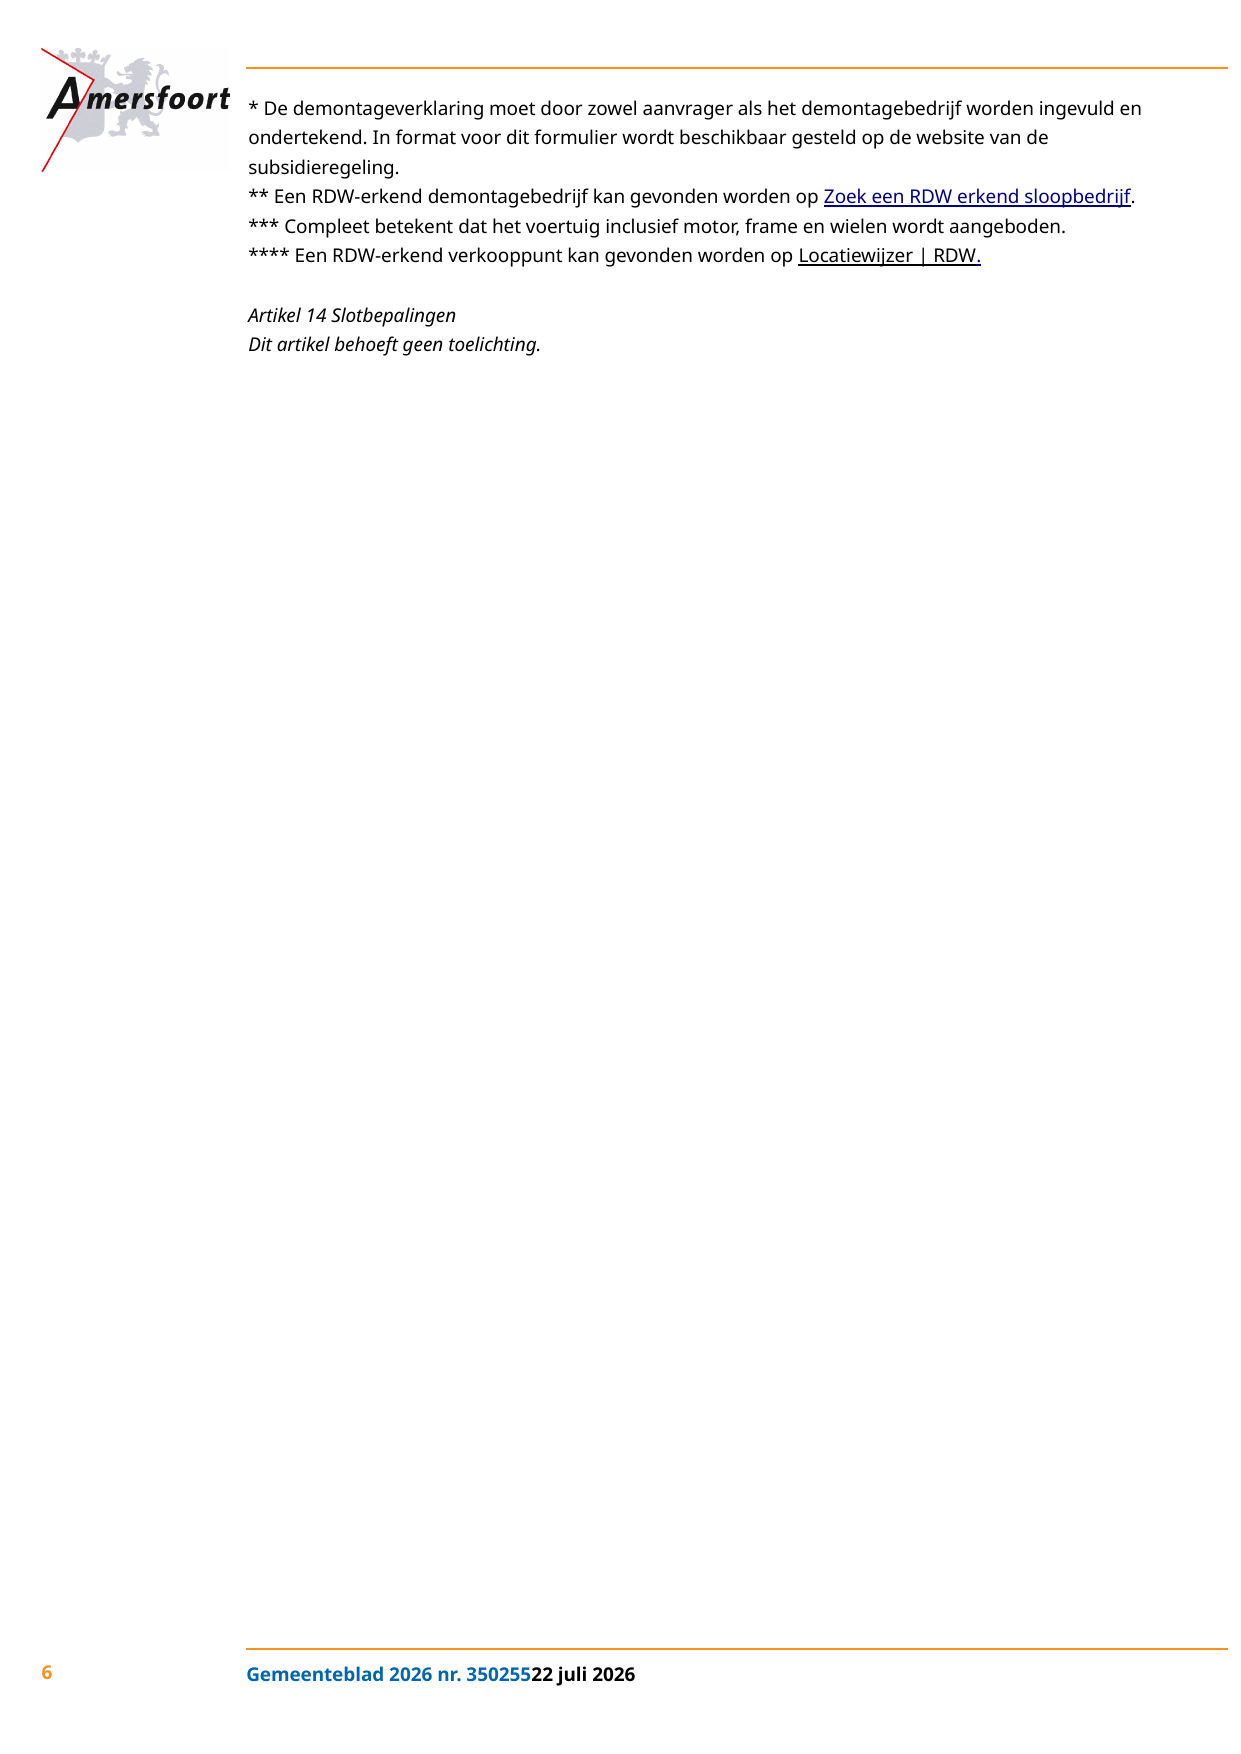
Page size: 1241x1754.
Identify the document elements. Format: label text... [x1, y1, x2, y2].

text *** Compleet betekent dat het voertuig inclusief motor, frame en wielen wordt aangeboden. [248, 213, 1152, 239]
text Dit artikel behoeft geen toelichting. [248, 331, 1152, 357]
picture [41, 47, 231, 172]
text Artikel 14 Slotbepalingen [248, 302, 1152, 328]
text * De demontageverklaring moet door zowel aanvrager als het demontagebedrijf worden ingevuld en ondertekend. In format voor dit formulier wordt beschikbaar gesteld op de website van de subsidieregeling. [248, 95, 1152, 180]
text **** Een RDW-erkend verkooppunt kan gevonden worden op Locatiewijzer | RDW. [248, 243, 1152, 268]
text ** Een RDW-erkend demontagebedrijf kan gevonden worden op Zoek een RDW erkend sloopbedrijf. [248, 183, 1152, 209]
